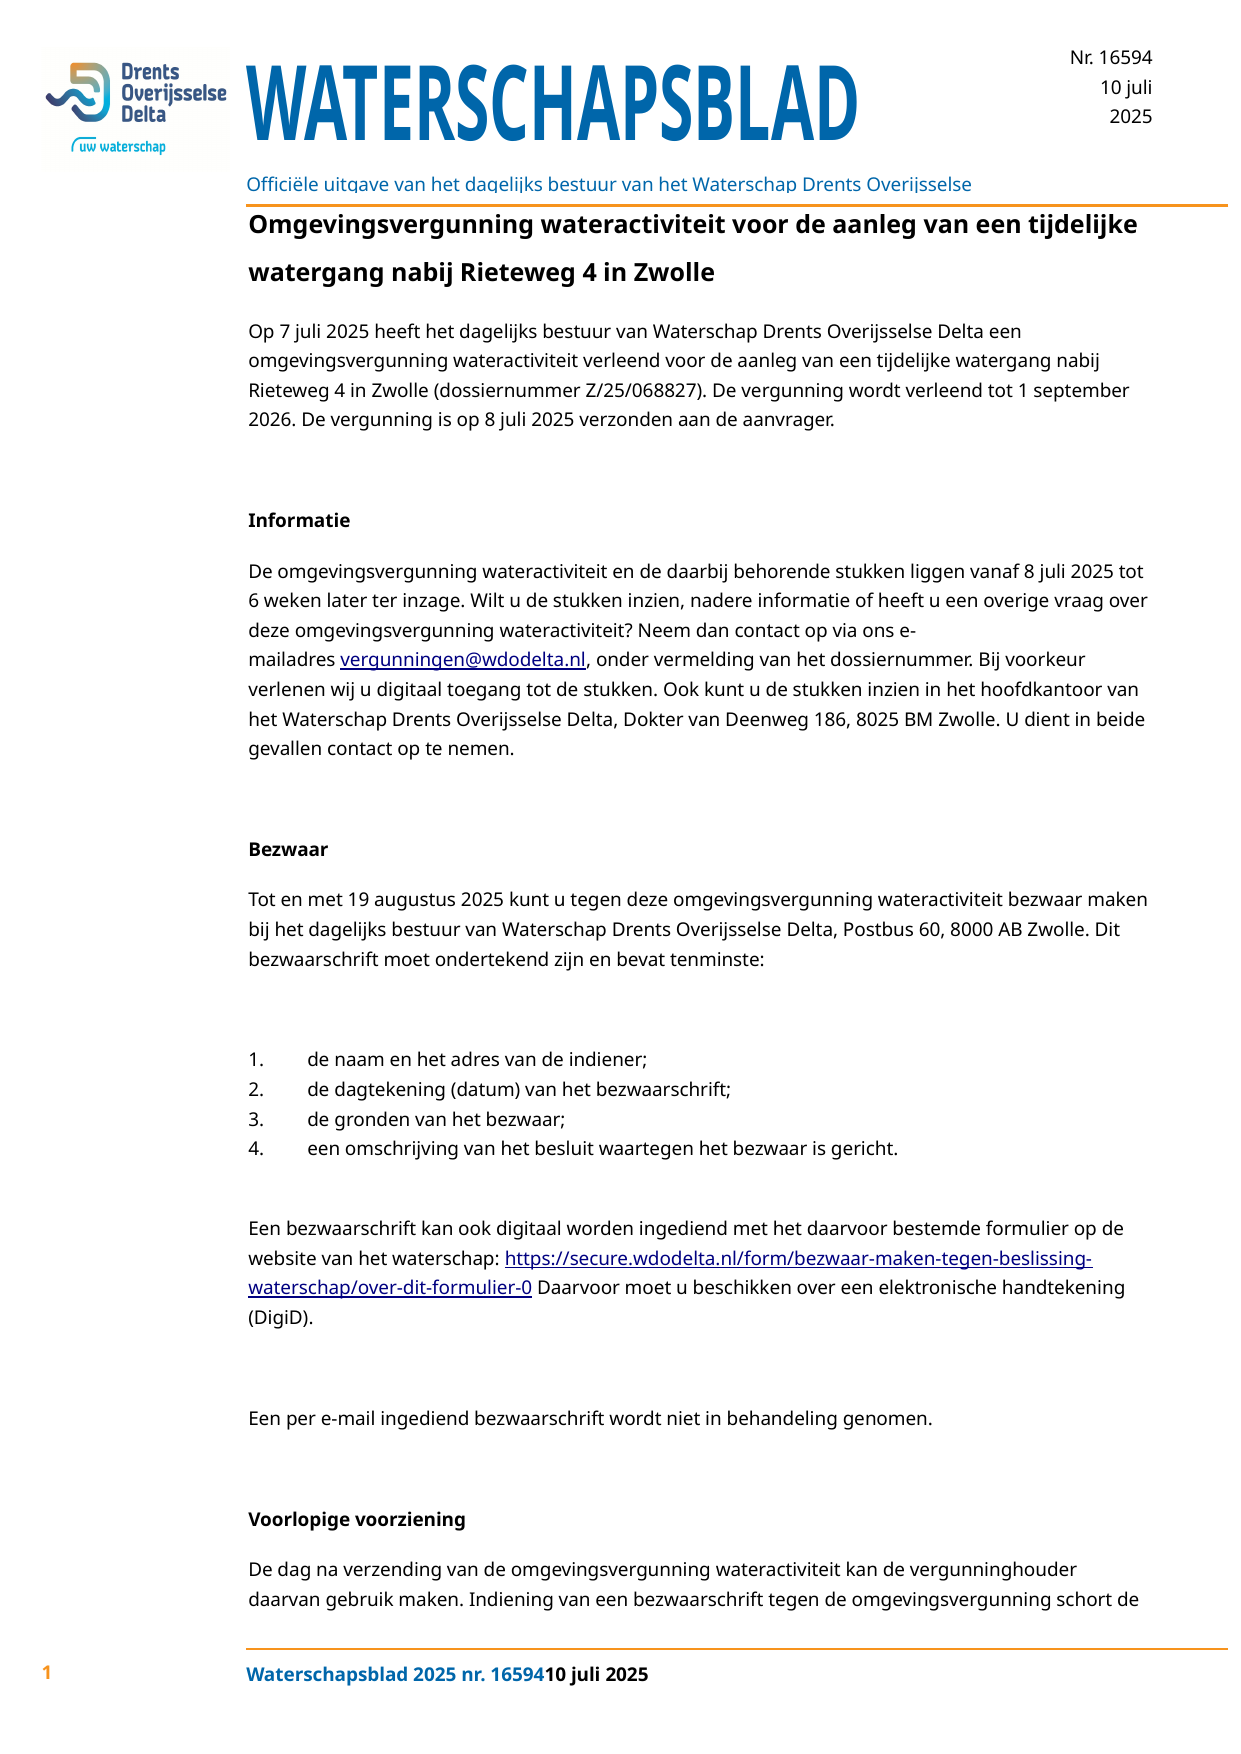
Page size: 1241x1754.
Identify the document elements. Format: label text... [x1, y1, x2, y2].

picture [41, 47, 231, 172]
list de dagtekening (datum) van het bezwaarschrift; [248, 1076, 1152, 1102]
text Een per e-mail ingediend bezwaarschrift wordt niet in behandeling genomen. [248, 1405, 1152, 1431]
text Omgevingsvergunning wateractiviteit voor de aanleg van een tijdelijke watergang nabij Rieteweg 4 in Zwolle [248, 207, 1152, 288]
text De omgevingsvergunning wateractiviteit en de daarbij behorende stukken liggen vanaf 8 juli 2025 tot 6 weken later ter inzage. Wilt u de stukken inzien, nadere informatie of heeft u een overige vraag over deze omgevingsvergunning wateractiviteit? Neem dan contact op via ons e-mailadres vergunningen@wdodelta.nl, onder vermelding van het dossiernummer. Bij voorkeur verlenen wij u digitaal toegang tot de stukken. Ook kunt u de stukken inzien in het hoofdkantoor van het Waterschap Drents Overijsselse Delta, Dokter van Deenweg 186, 8025 BM Zwolle. U dient in beide gevallen contact op te nemen. [248, 558, 1152, 761]
text De dag na verzending van de omgevingsvergunning wateractiviteit kan de vergunninghouder daarvan gebruik maken. Indiening van een bezwaarschrift tegen de omgevingsvergunning schort de [248, 1556, 1152, 1612]
text Voorlopige voorziening [248, 1506, 1152, 1532]
text Tot en met 19 augustus 2025 kunt u tegen deze omgevingsvergunning wateractiviteit bezwaar maken bij het dagelijks bestuur van Waterschap Drents Overijsselse Delta, Postbus 60, 8000 AB Zwolle. Dit bezwaarschrift moet ondertekend zijn en bevat tenminste: [248, 887, 1152, 972]
list een omschrijving van het besluit waartegen het bezwaar is gericht. [248, 1135, 1152, 1161]
text Op 7 juli 2025 heeft het dagelijks bestuur van Waterschap Drents Overijsselse Delta een omgevingsvergunning wateractiviteit verleend voor de aanleg van een tijdelijke watergang nabij Rieteweg 4 in Zwolle (dossiernummer Z/25/068827). De vergunning wordt verleend tot 1 september 2026. De vergunning is op 8 juli 2025 verzonden aan de aanvrager. [248, 318, 1152, 432]
text Bezwaar [248, 836, 1152, 862]
list de gronden van het bezwaar; [248, 1106, 1152, 1132]
text Informatie [248, 507, 1152, 533]
list de naam en het adres van de indiener; [248, 1047, 1152, 1072]
text Een bezwaarschrift kan ook digitaal worden ingediend met het daarvoor bestemde formulier op de website van het waterschap: https://secure.wdodelta.nl/form/bezwaar-maken-tegen-beslissing-waterschap/over-dit-formulier-0 Daarvoor moet u beschikken over een elektronische handtekening (DigiD). [248, 1215, 1152, 1330]
